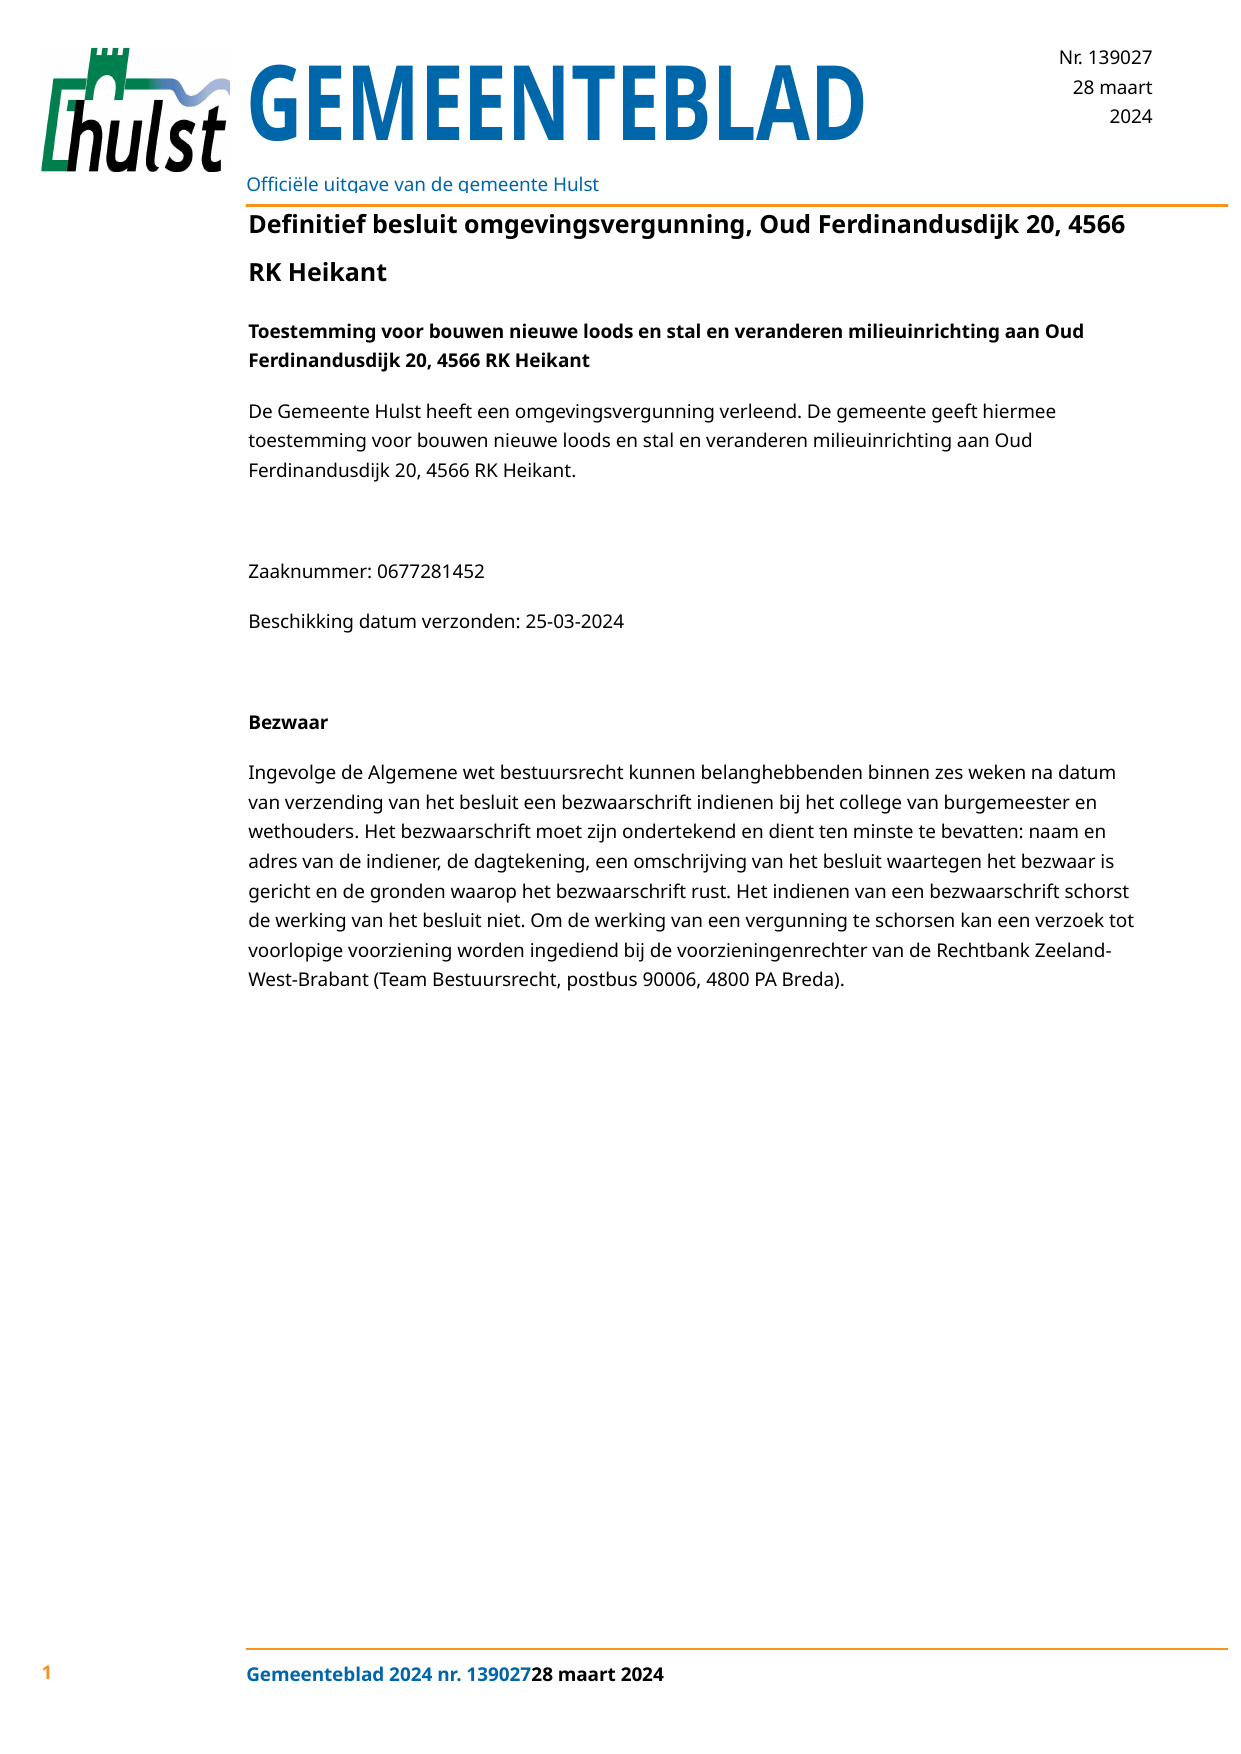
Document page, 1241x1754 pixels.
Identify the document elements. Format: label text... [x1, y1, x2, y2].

text De Gemeente Hulst heeft een omgevingsvergunning verleend. De gemeente geeft hiermee toestemming voor bouwen nieuwe loods en stal en veranderen milieuinrichting aan Oud Ferdinandusdijk 20, 4566 RK Heikant. [248, 398, 1152, 483]
text Bezwaar [248, 709, 1152, 735]
text Beschikking datum verzonden: 25-03-2024 [248, 608, 1152, 634]
text Ingevolge de Algemene wet bestuursrecht kunnen belanghebbenden binnen zes weken na datum van verzending van het besluit een bezwaarschrift indienen bij het college van burgemeester en wethouders. Het bezwaarschrift moet zijn ondertekend en dient ten minste te bevatten: naam en adres van de indiener, de dagtekening, een omschrijving van het besluit waartegen het bezwaar is gericht en de gronden waarop het bezwaarschrift rust. Het indienen van een bezwaarschrift schorst de werking van het besluit niet. Om de werking van een vergunning te schorsen kan een verzoek tot voorlopige voorziening worden ingediend bij de voorzieningenrechter van de Rechtbank Zeeland-West-Brabant (Team Bestuursrecht, postbus 90006, 4800 PA Breda). [248, 759, 1152, 992]
text Zaaknummer: 0677281452 [248, 558, 1152, 584]
text Toestemming voor bouwen nieuwe loods en stal en veranderen milieuinrichting aan Oud Ferdinandusdijk 20, 4566 RK Heikant [248, 318, 1152, 373]
text Definitief besluit omgevingsvergunning, Oud Ferdinandusdijk 20, 4566 RK Heikant [248, 207, 1152, 288]
picture [41, 47, 231, 172]
